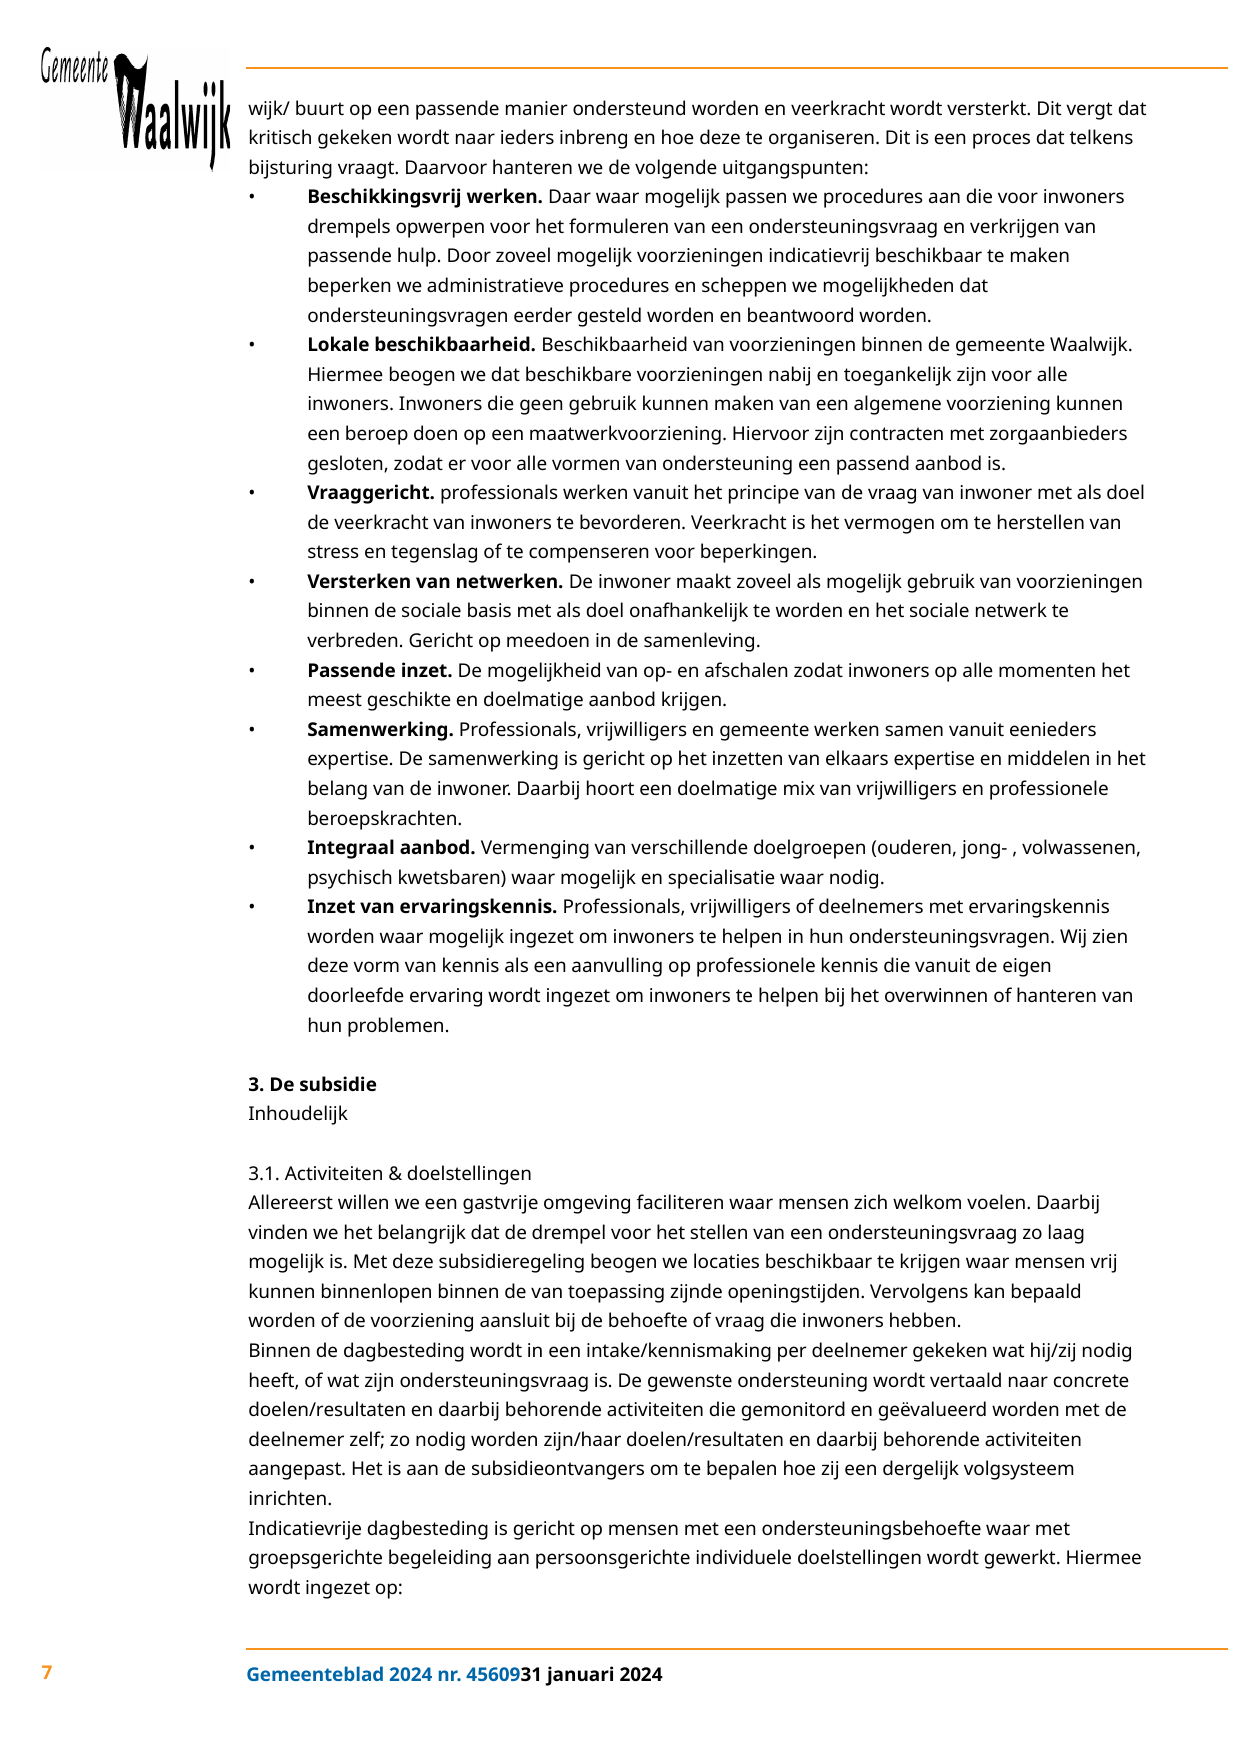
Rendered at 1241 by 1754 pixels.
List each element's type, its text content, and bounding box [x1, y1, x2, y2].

list Passende inzet. De mogelijkheid van op- en afschalen zodat inwoners op alle momenten het meest geschikte en doelmatige aanbod krijgen. [248, 657, 1152, 712]
list Samenwerking. Professionals, vrijwilligers en gemeente werken samen vanuit eenieders expertise. De samenwerking is gericht op het inzetten van elkaars expertise en middelen in het belang van de inwoner. Daarbij hoort een doelmatige mix van vrijwilligers en professionele beroepskrachten. [248, 716, 1152, 831]
text 3. De subsidie [248, 1071, 1152, 1097]
text Allereerst willen we een gastvrije omgeving faciliteren waar mensen zich welkom voelen. Daarbij vinden we het belangrijk dat de drempel voor het stellen van een ondersteuningsvraag zo laag mogelijk is. Met deze subsidieregeling beogen we locaties beschikbaar te krijgen waar mensen vrij kunnen binnenlopen binnen de van toepassing zijnde openingstijden. Vervolgens kan bepaald worden of de voorziening aansluit bij de behoefte of vraag die inwoners hebben. [248, 1189, 1152, 1333]
text wijk/ buurt op een passende manier ondersteund worden en veerkracht wordt versterkt. Dit vergt dat kritisch gekeken wordt naar ieders inbreng en hoe deze te organiseren. Dit is een proces dat telkens bijsturing vraagt. Daarvoor hanteren we de volgende uitgangspunten: [248, 95, 1152, 180]
list Integraal aanbod. Vermenging van verschillende doelgroepen (ouderen, jong- , volwassenen, psychisch kwetsbaren) waar mogelijk en specialisatie waar nodig. [248, 834, 1152, 890]
text Indicatievrije dagbesteding is gericht op mensen met een ondersteuningsbehoefte waar met groepsgerichte begeleiding aan persoonsgerichte individuele doelstellingen wordt gewerkt. Hiermee wordt ingezet op: [248, 1515, 1152, 1600]
text 3.1. Activiteiten & doelstellingen [248, 1160, 1152, 1186]
list Vraaggericht. professionals werken vanuit het principe van de vraag van inwoner met als doel de veerkracht van inwoners te bevorderen. Veerkracht is het vermogen om te herstellen van stress en tegenslag of te compenseren voor beperkingen. [248, 479, 1152, 564]
text Inhoudelijk [248, 1101, 1152, 1126]
text Binnen de dagbesteding wordt in een intake/kennismaking per deelnemer gekeken wat hij/zij nodig heeft, of wat zijn ondersteuningsvraag is. De gewenste ondersteuning wordt vertaald naar concrete doelen/resultaten en daarbij behorende activiteiten die gemonitord en geëvalueerd worden met de deelnemer zelf; zo nodig worden zijn/haar doelen/resultaten en daarbij behorende activiteiten aangepast. Het is aan de subsidieontvangers om te bepalen hoe zij een dergelijk volgsysteem inrichten. [248, 1337, 1152, 1511]
list Beschikkingsvrij werken. Daar waar mogelijk passen we procedures aan die voor inwoners drempels opwerpen voor het formuleren van een ondersteuningsvraag en verkrijgen van passende hulp. Door zoveel mogelijk voorzieningen indicatievrij beschikbaar te maken beperken we administratieve procedures en scheppen we mogelijkheden dat ondersteuningsvragen eerder gesteld worden en beantwoord worden. [248, 183, 1152, 328]
list Versterken van netwerken. De inwoner maakt zoveel als mogelijk gebruik van voorzieningen binnen de sociale basis met als doel onafhankelijk te worden en het sociale netwerk te verbreden. Gericht op meedoen in de samenleving. [248, 568, 1152, 653]
list Inzet van ervaringskennis. Professionals, vrijwilligers of deelnemers met ervaringskennis worden waar mogelijk ingezet om inwoners te helpen in hun ondersteuningsvragen. Wij zien deze vorm van kennis als een aanvulling op professionele kennis die vanuit de eigen doorleefde ervaring wordt ingezet om inwoners te helpen bij het overwinnen of hanteren van hun problemen. [248, 893, 1152, 1038]
picture [41, 47, 231, 172]
list Lokale beschikbaarheid. Beschikbaarheid van voorzieningen binnen de gemeente Waalwijk. Hiermee beogen we dat beschikbare voorzieningen nabij en toegankelijk zijn voor alle inwoners. Inwoners die geen gebruik kunnen maken van een algemene voorziening kunnen een beroep doen op een maatwerkvoorziening. Hiervoor zijn contracten met zorgaanbieders gesloten, zodat er voor alle vormen van ondersteuning een passend aanbod is. [248, 331, 1152, 476]
